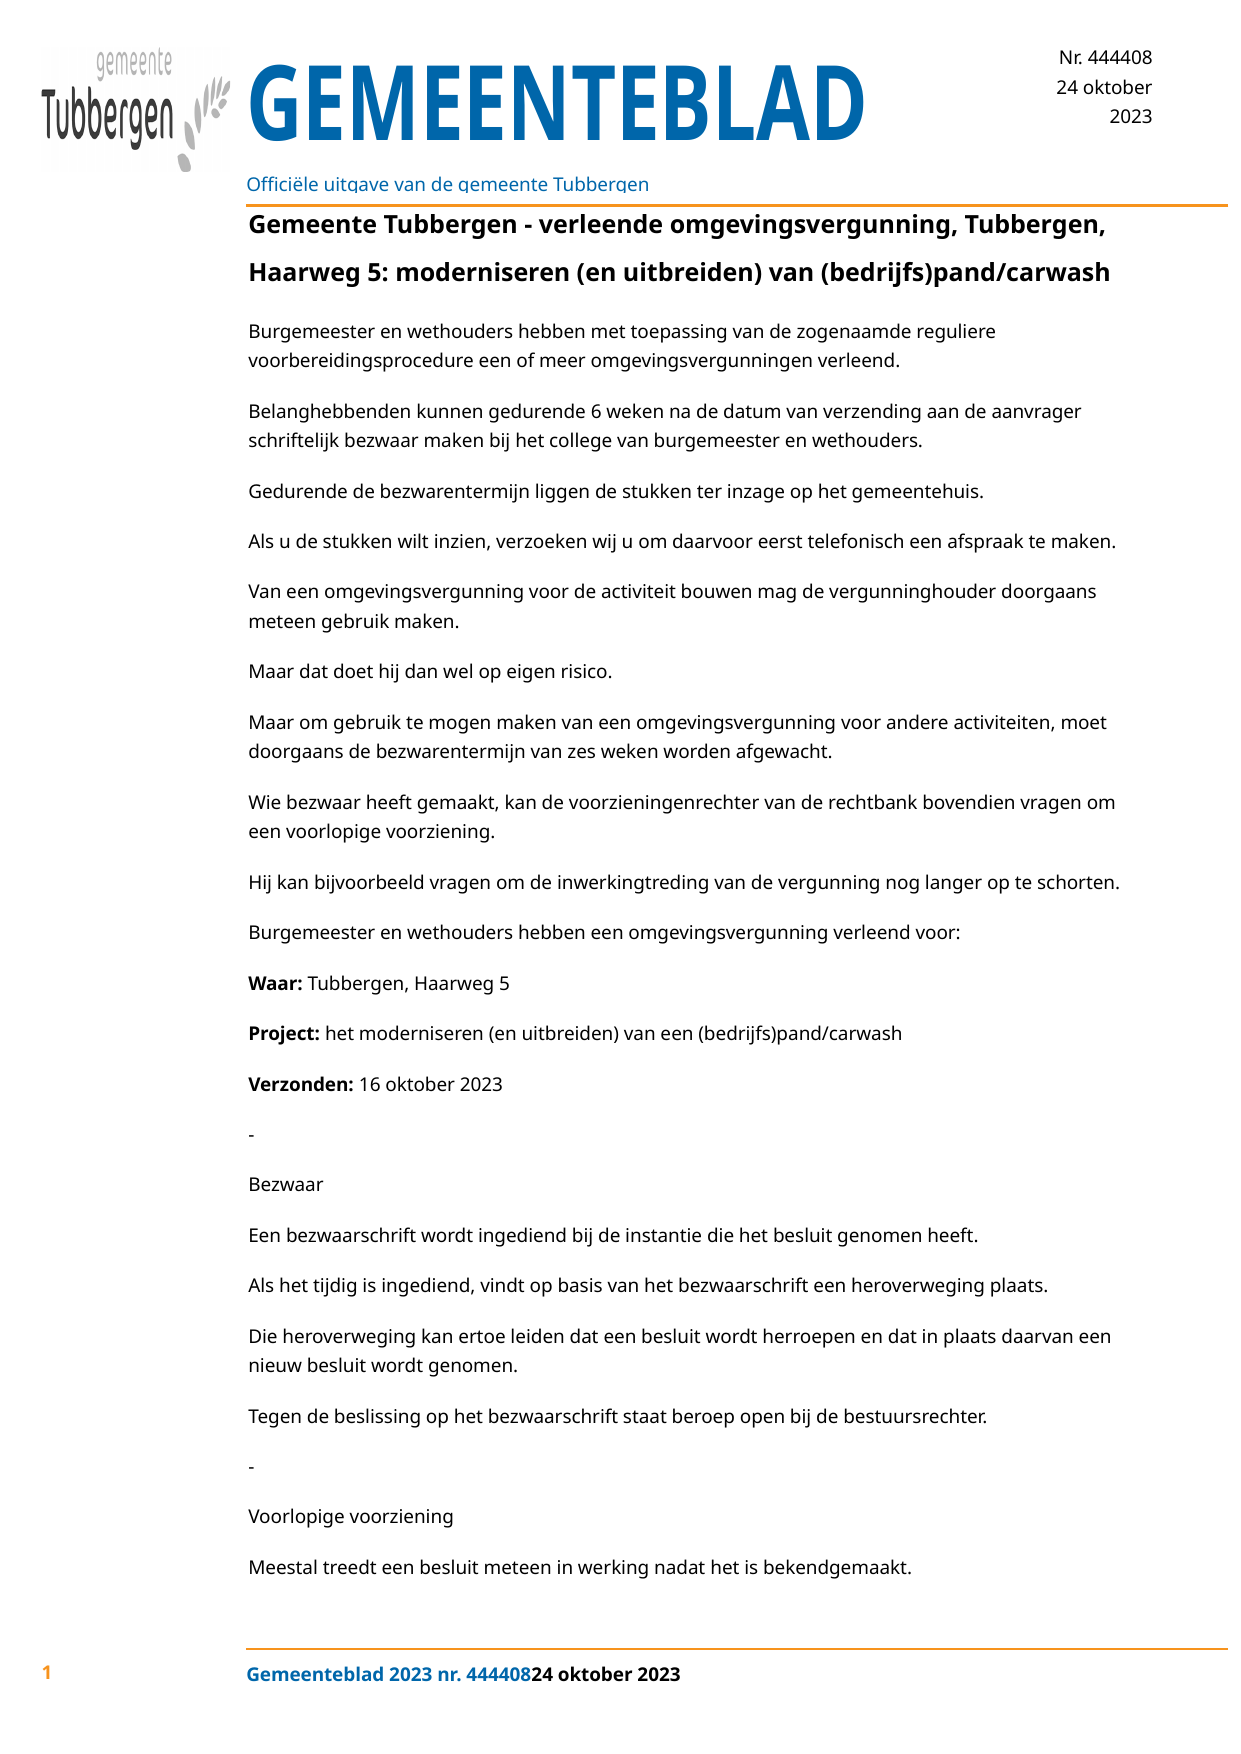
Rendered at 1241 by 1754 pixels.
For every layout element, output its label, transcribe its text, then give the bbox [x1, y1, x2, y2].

text Als u de stukken wilt inzien, verzoeken wij u om daarvoor eerst telefonisch een afspraak te maken. [248, 528, 1152, 554]
text Burgemeester en wethouders hebben met toepassing van de zogenaamde reguliere voorbereidingsprocedure een of meer omgevingsvergunningen verleend. [248, 318, 1152, 373]
text Die heroverweging kan ertoe leiden dat een besluit wordt herroepen en dat in plaats daarvan een nieuw besluit wordt genomen. [248, 1323, 1152, 1378]
text Maar dat doet hij dan wel op eigen risico. [248, 659, 1152, 684]
text Wie bezwaar heeft gemaakt, kan de voorzieningenrechter van de rechtbank bovendien vragen om een voorlopige voorziening. [248, 789, 1152, 844]
text Een bezwaarschrift wordt ingediend bij de instantie die het besluit genomen heeft. [248, 1222, 1152, 1248]
text Bezwaar [248, 1172, 1152, 1197]
text Als het tijdig is ingediend, vindt op basis van het bezwaarschrift een heroverweging plaats. [248, 1272, 1152, 1298]
text - [248, 1453, 1152, 1479]
text Gedurende de bezwarentermijn liggen de stukken ter inzage op het gemeentehuis. [248, 478, 1152, 504]
text Waar: Tubbergen, Haarweg 5 [248, 970, 1152, 996]
text Burgemeester en wethouders hebben een omgevingsvergunning verleend voor: [248, 919, 1152, 945]
text Voorlopige voorziening [248, 1504, 1152, 1529]
text Maar om gebruik te mogen maken van een omgevingsvergunning voor andere activiteiten, moet doorgaans de bezwarentermijn van zes weken worden afgewacht. [248, 709, 1152, 764]
picture [41, 47, 231, 172]
text - [248, 1121, 1152, 1147]
text Gemeente Tubbergen - verleende omgevingsvergunning, Tubbergen, Haarweg 5: moderniseren (en uitbreiden) van (bedrijfs)pand/carwash [248, 207, 1152, 288]
text Van een omgevingsvergunning voor de activiteit bouwen mag de vergunninghouder doorgaans meteen gebruik maken. [248, 579, 1152, 634]
text Hij kan bijvoorbeeld vragen om de inwerkingtreding van de vergunning nog langer op te schorten. [248, 869, 1152, 895]
text Verzonden: 16 oktober 2023 [248, 1071, 1152, 1097]
text Meestal treedt een besluit meteen in werking nadat het is bekendgemaakt. [248, 1554, 1152, 1580]
text Tegen de beslissing op het bezwaarschrift staat beroep open bij de bestuursrechter. [248, 1403, 1152, 1429]
text Project: het moderniseren (en uitbreiden) van een (bedrijfs)pand/carwash [248, 1020, 1152, 1046]
text Belanghebbenden kunnen gedurende 6 weken na de datum van verzending aan de aanvrager schriftelijk bezwaar maken bij het college van burgemeester en wethouders. [248, 398, 1152, 453]
